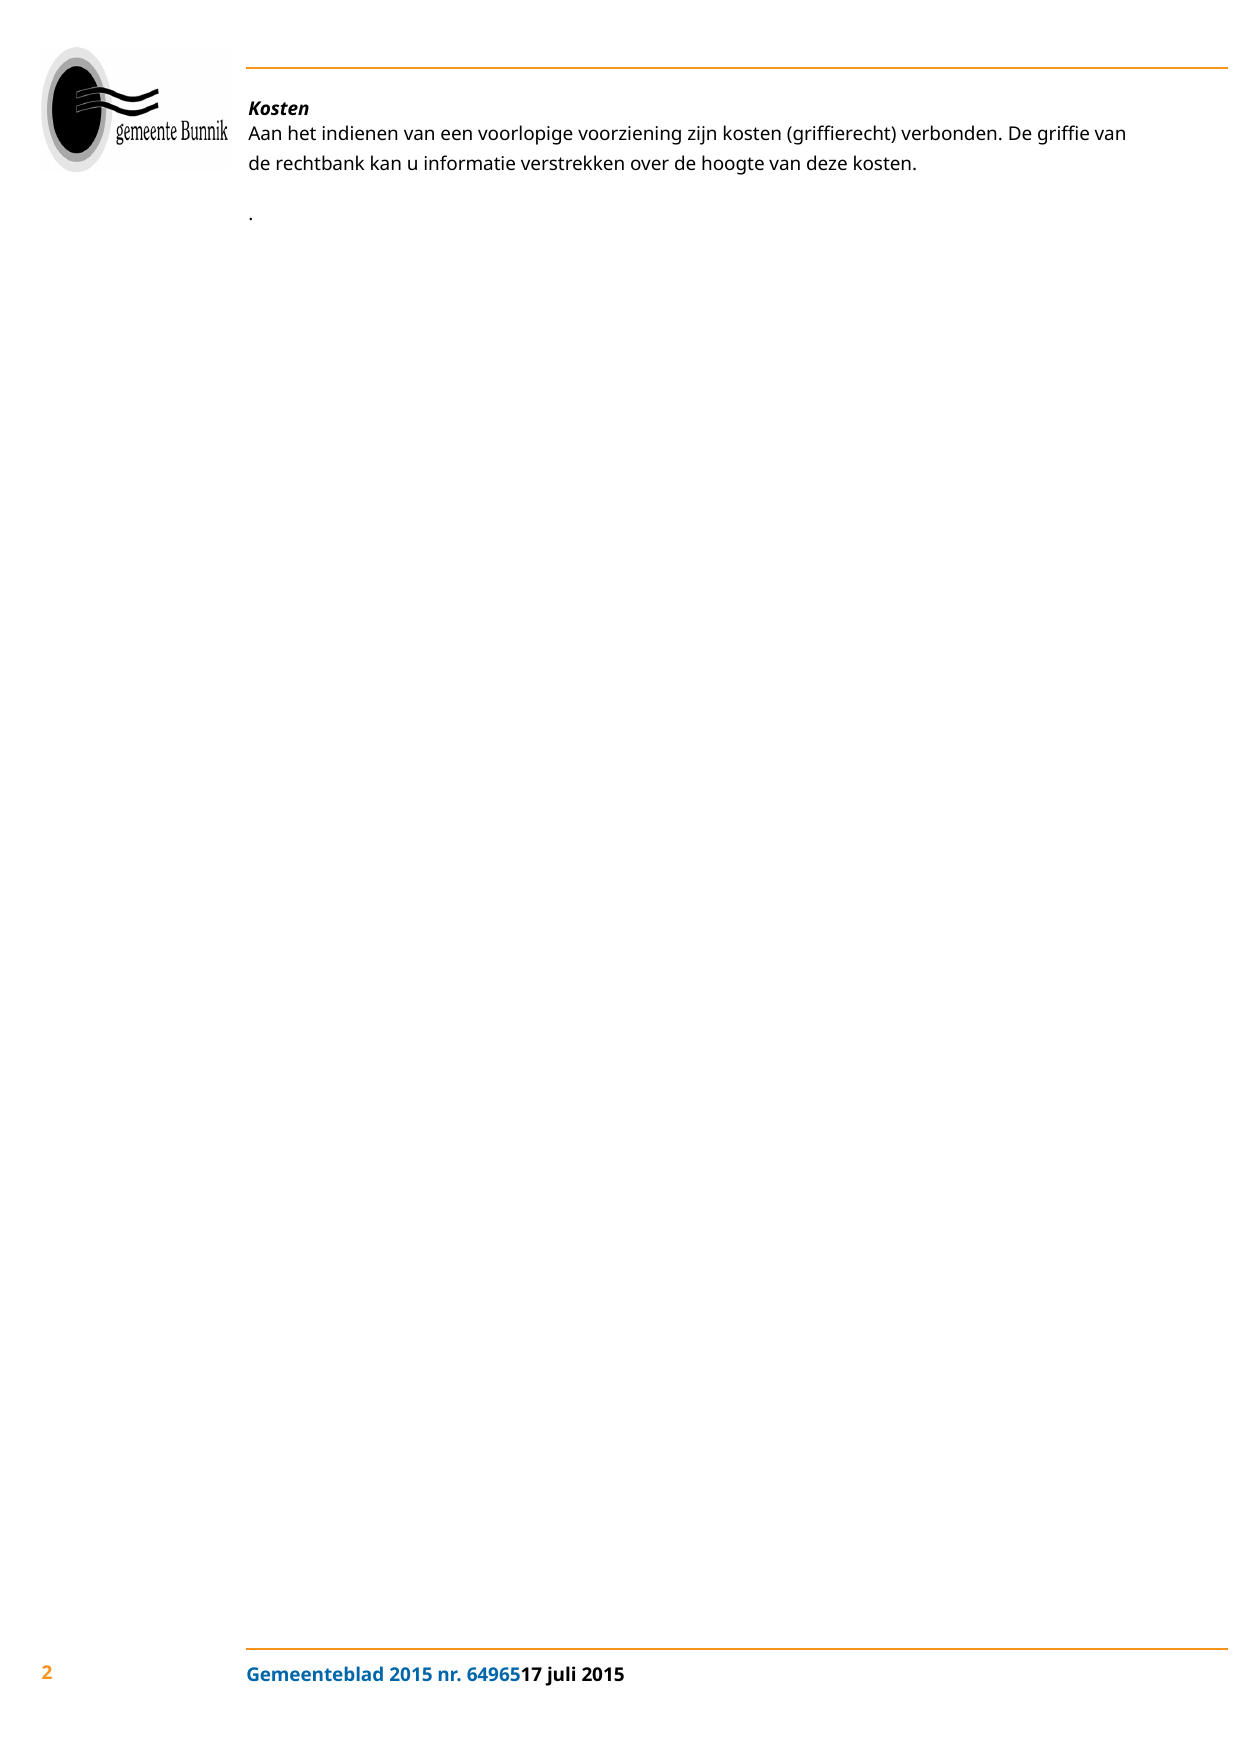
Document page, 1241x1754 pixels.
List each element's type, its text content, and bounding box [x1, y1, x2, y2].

text Kosten [248, 95, 1152, 121]
text Aan het indienen van een voorlopige voorziening zijn kosten (griffierecht) verbonden. De griffie van de rechtbank kan u informatie verstrekken over de hoogte van deze kosten. [248, 121, 1152, 176]
picture [41, 47, 231, 172]
text . [248, 201, 1152, 226]
